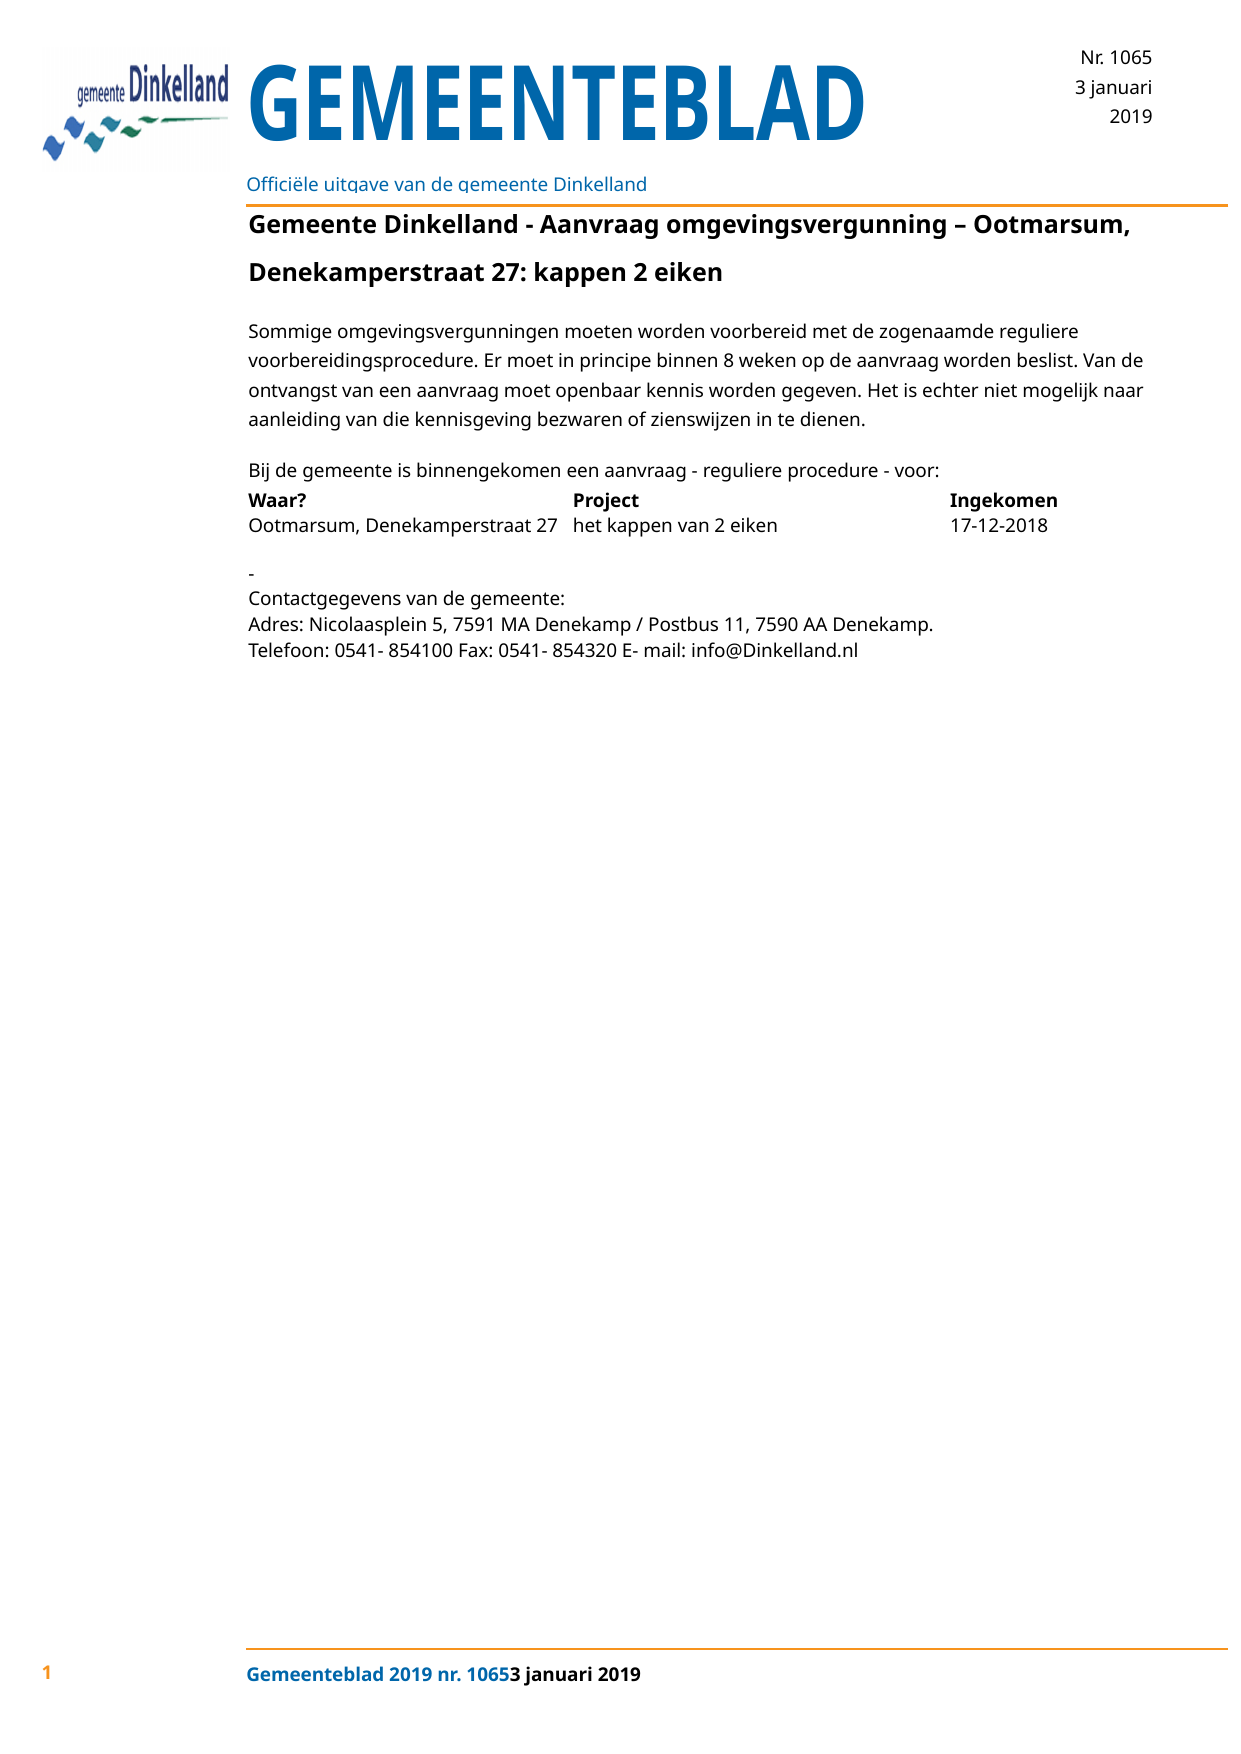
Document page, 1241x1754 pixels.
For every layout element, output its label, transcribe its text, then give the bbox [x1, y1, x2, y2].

text Gemeente Dinkelland - Aanvraag omgevingsvergunning – Ootmarsum, Denekamperstraat 27: kappen 2 eiken [248, 207, 1152, 288]
text - [248, 560, 1152, 585]
text Contactgegevens van de gemeente: [248, 585, 1152, 611]
table_cell Ootmarsum, Denekamperstraat 27 [248, 513, 573, 538]
text Bij de gemeente is binnengekomen een aanvraag - reguliere procedure - voor: [248, 457, 1152, 483]
table_header Ingekomen [950, 487, 1152, 512]
table_cell 17-12-2018 [950, 513, 1152, 538]
table_header Project [573, 487, 950, 512]
text Adres: Nicolaasplein 5, 7591 MA Denekamp / Postbus 11, 7590 AA Denekamp. [248, 611, 1152, 637]
picture [41, 47, 231, 172]
text Telefoon: 0541- 854100 Fax: 0541- 854320 E- mail: info@Dinkelland.nl [248, 637, 1152, 663]
table_cell het kappen van 2 eiken [573, 513, 950, 538]
table_header Waar? [248, 487, 573, 512]
text Sommige omgevingsvergunningen moeten worden voorbereid met de zogenaamde reguliere voorbereidingsprocedure. Er moet in principe binnen 8 weken op de aanvraag worden beslist. Van de ontvangst van een aanvraag moet openbaar kennis worden gegeven. Het is echter niet mogelijk naar aanleiding van die kennisgeving bezwaren of zienswijzen in te dienen. [248, 318, 1152, 432]
